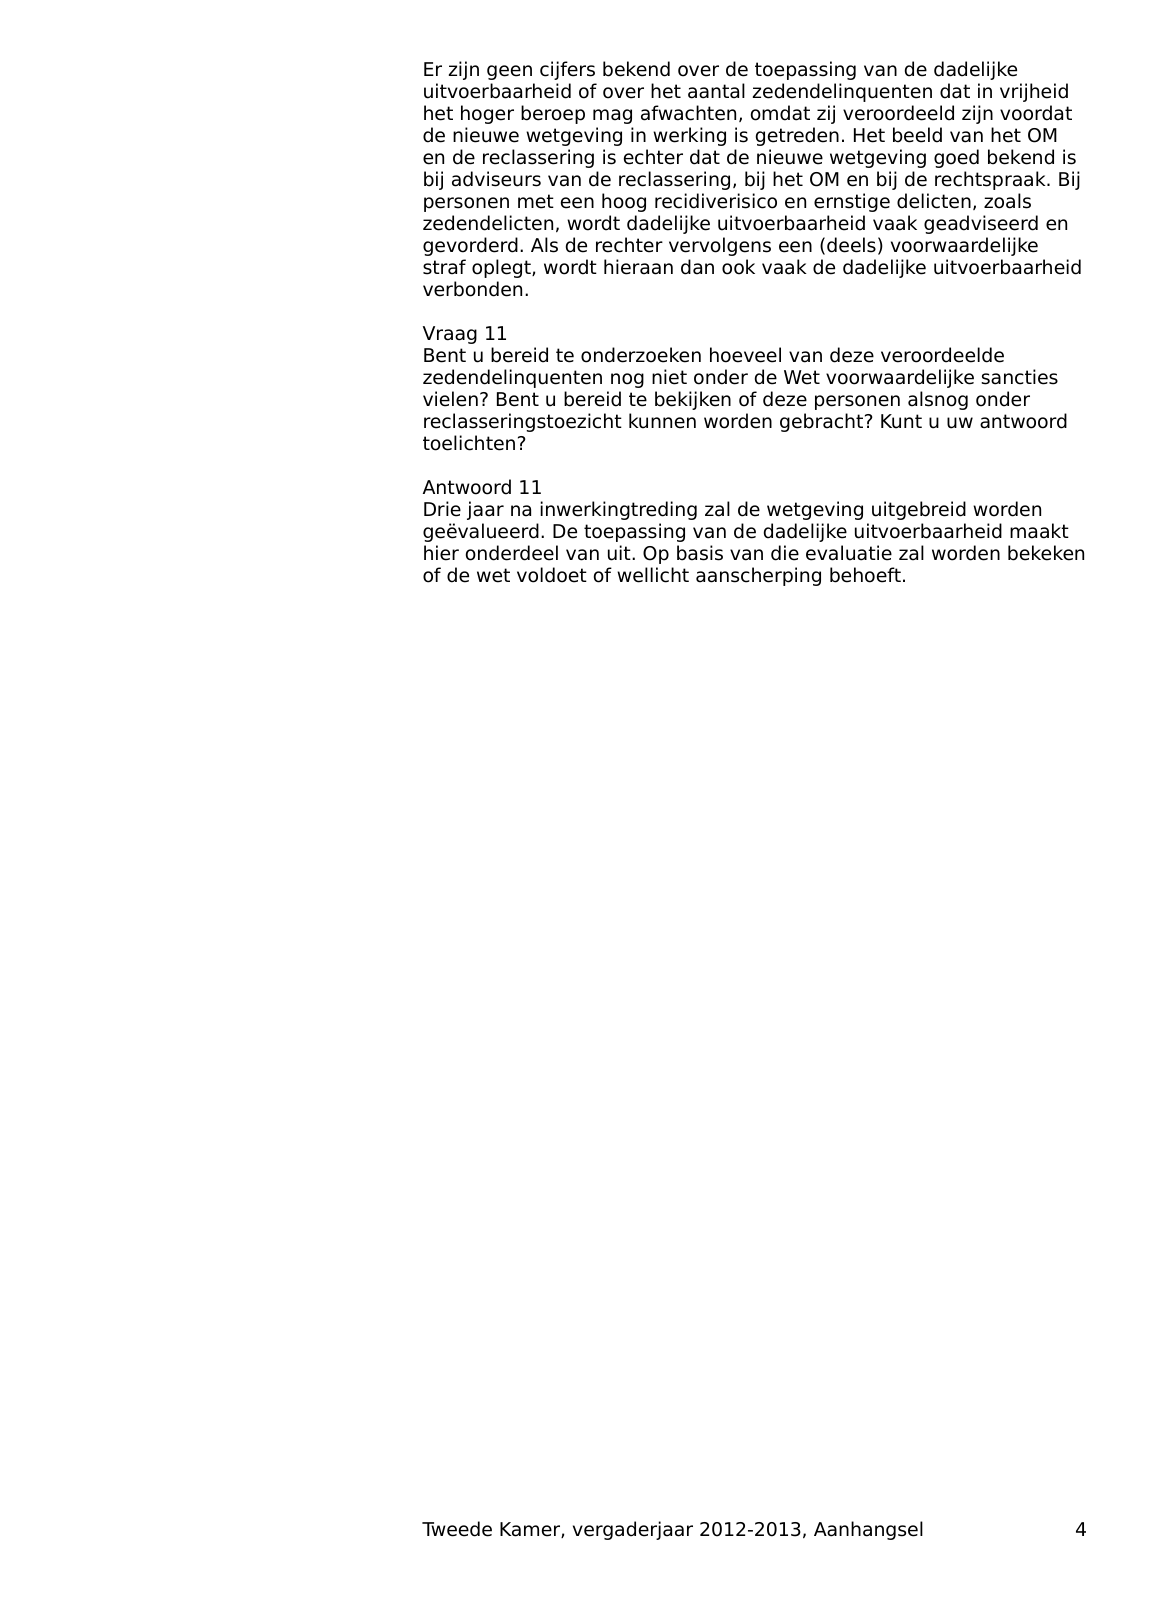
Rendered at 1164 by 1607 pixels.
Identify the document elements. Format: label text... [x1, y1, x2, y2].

text Er zijn geen cijfers bekend over de toepassing van de dadelijke uitvoerbaarheid of over het aantal zedendelinquenten dat in vrijheid het hoger beroep mag afwachten, omdat zij veroordeeld zijn voordat de nieuwe wetgeving in werking is getreden. Het beeld van het OM en de reclassering is echter dat de nieuwe wetgeving goed bekend is bij adviseurs van de reclassering, bij het OM en bij de rechtspraak. Bij personen met een hoog recidiverisico en ernstige delicten, zoals zedendelicten, wordt dadelijke uitvoerbaarheid vaak geadviseerd en gevorderd. Als de rechter vervolgens een (deels) voorwaardelijke straf oplegt, wordt hieraan dan ook vaak de dadelijke uitvoerbaarheid verbonden. [422, 59, 1087, 301]
text Drie jaar na inwerkingtreding zal de wetgeving uitgebreid worden geëvalueerd. De toepassing van de dadelijke uitvoerbaarheid maakt hier onderdeel van uit. Op basis van die evaluatie zal worden bekeken of de wet voldoet of wellicht aanscherping behoeft. [422, 499, 1087, 587]
text Bent u bereid te onderzoeken hoeveel van deze veroordeelde zedendelinquenten nog niet onder de Wet voorwaardelijke sancties vielen? Bent u bereid te bekijken of deze personen alsnog onder reclasseringstoezicht kunnen worden gebracht? Kunt u uw antwoord toelichten? [422, 345, 1087, 455]
text Vraag 11 [422, 323, 1087, 345]
text Antwoord 11 [422, 477, 1087, 499]
